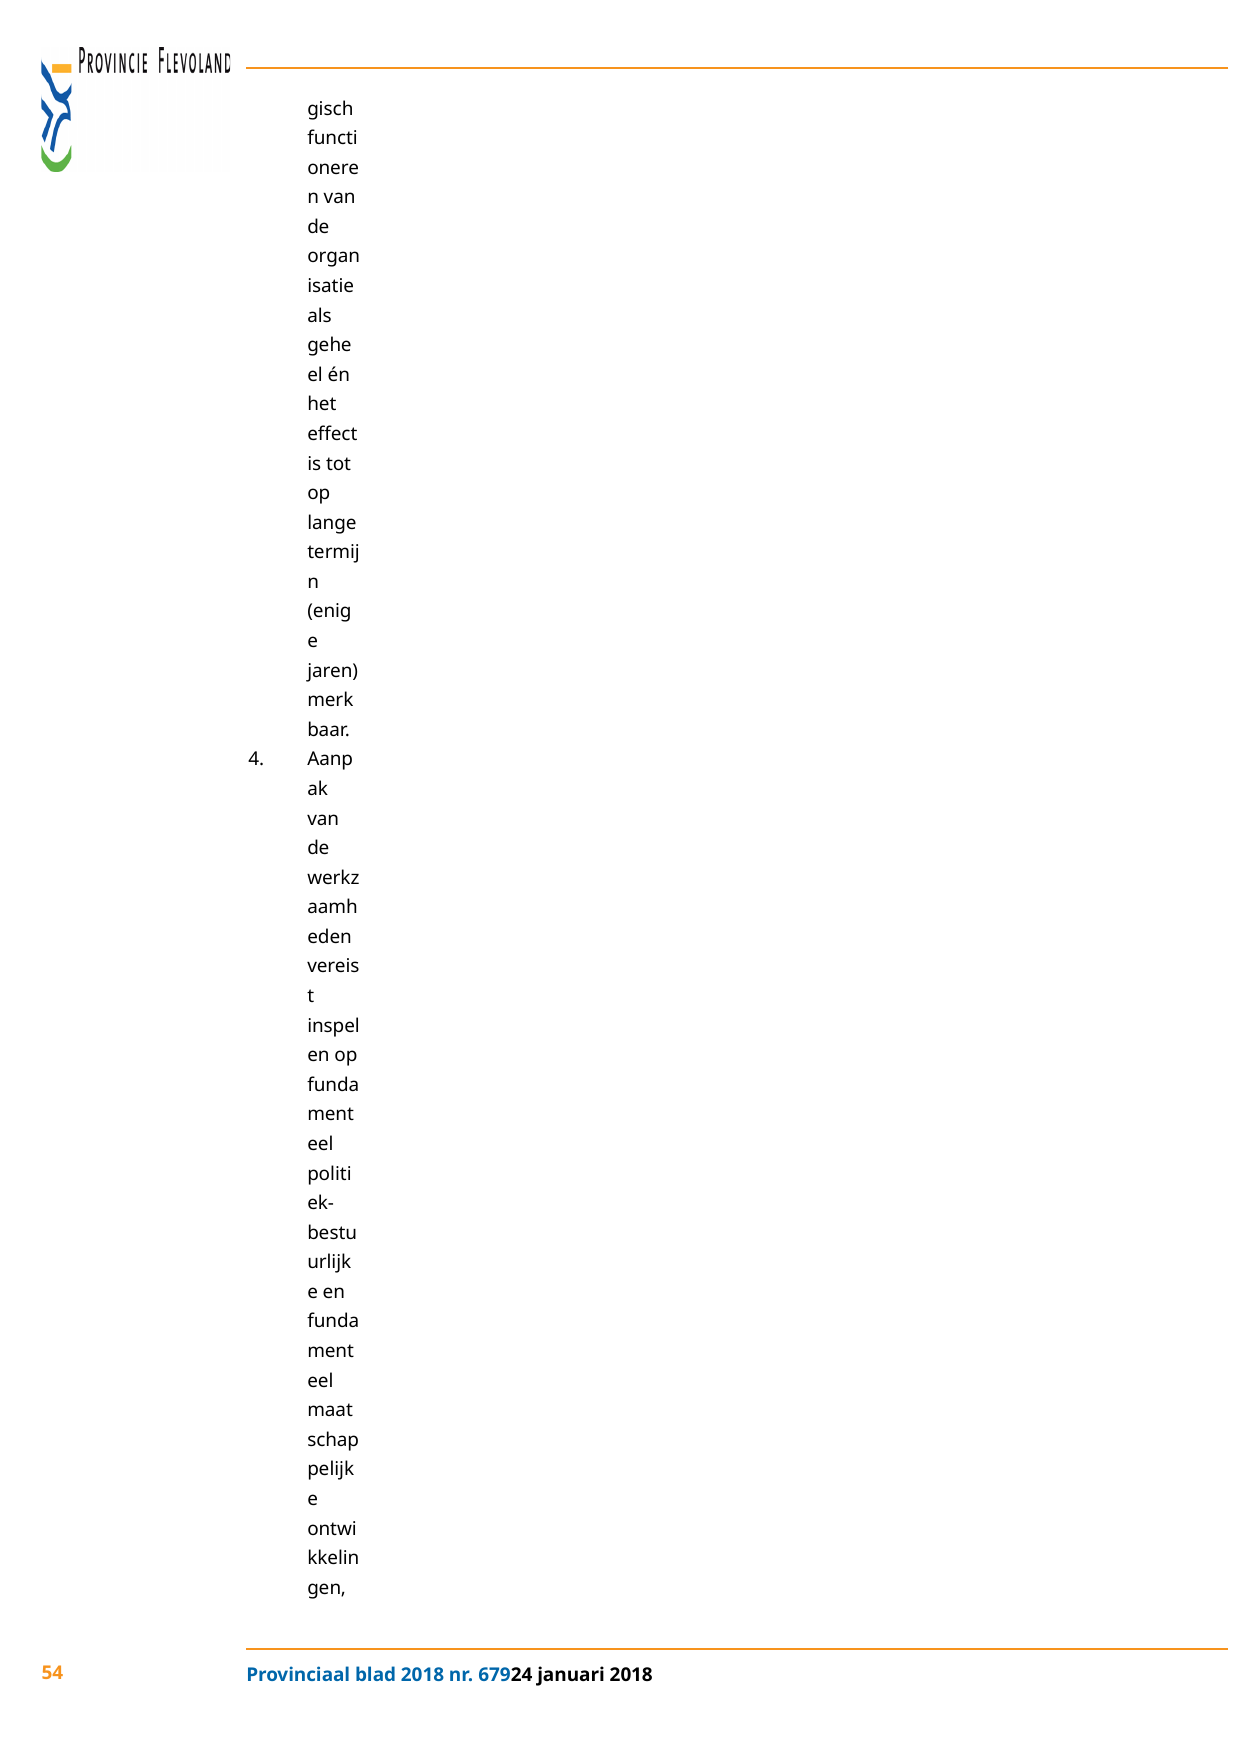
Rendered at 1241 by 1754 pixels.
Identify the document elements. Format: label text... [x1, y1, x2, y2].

table_cell gisch functioneren van de organisatie als geheel én het effect is tot op lange termijn (enige jaren) merkbaar. Aanpak van de werkzaamheden vereist inspelen op fundamenteel politiek-bestuurlijke en fundamenteel maatschappelijke ontwikkelingen, [248, 95, 361, 1600]
table_cell [361, 95, 474, 1600]
table_cell [474, 95, 587, 1600]
table_cell [700, 95, 813, 1600]
picture [41, 47, 231, 172]
table_cell [587, 95, 700, 1600]
table_cell [1039, 95, 1152, 1600]
table_cell [813, 95, 926, 1600]
table_cell [926, 95, 1038, 1600]
